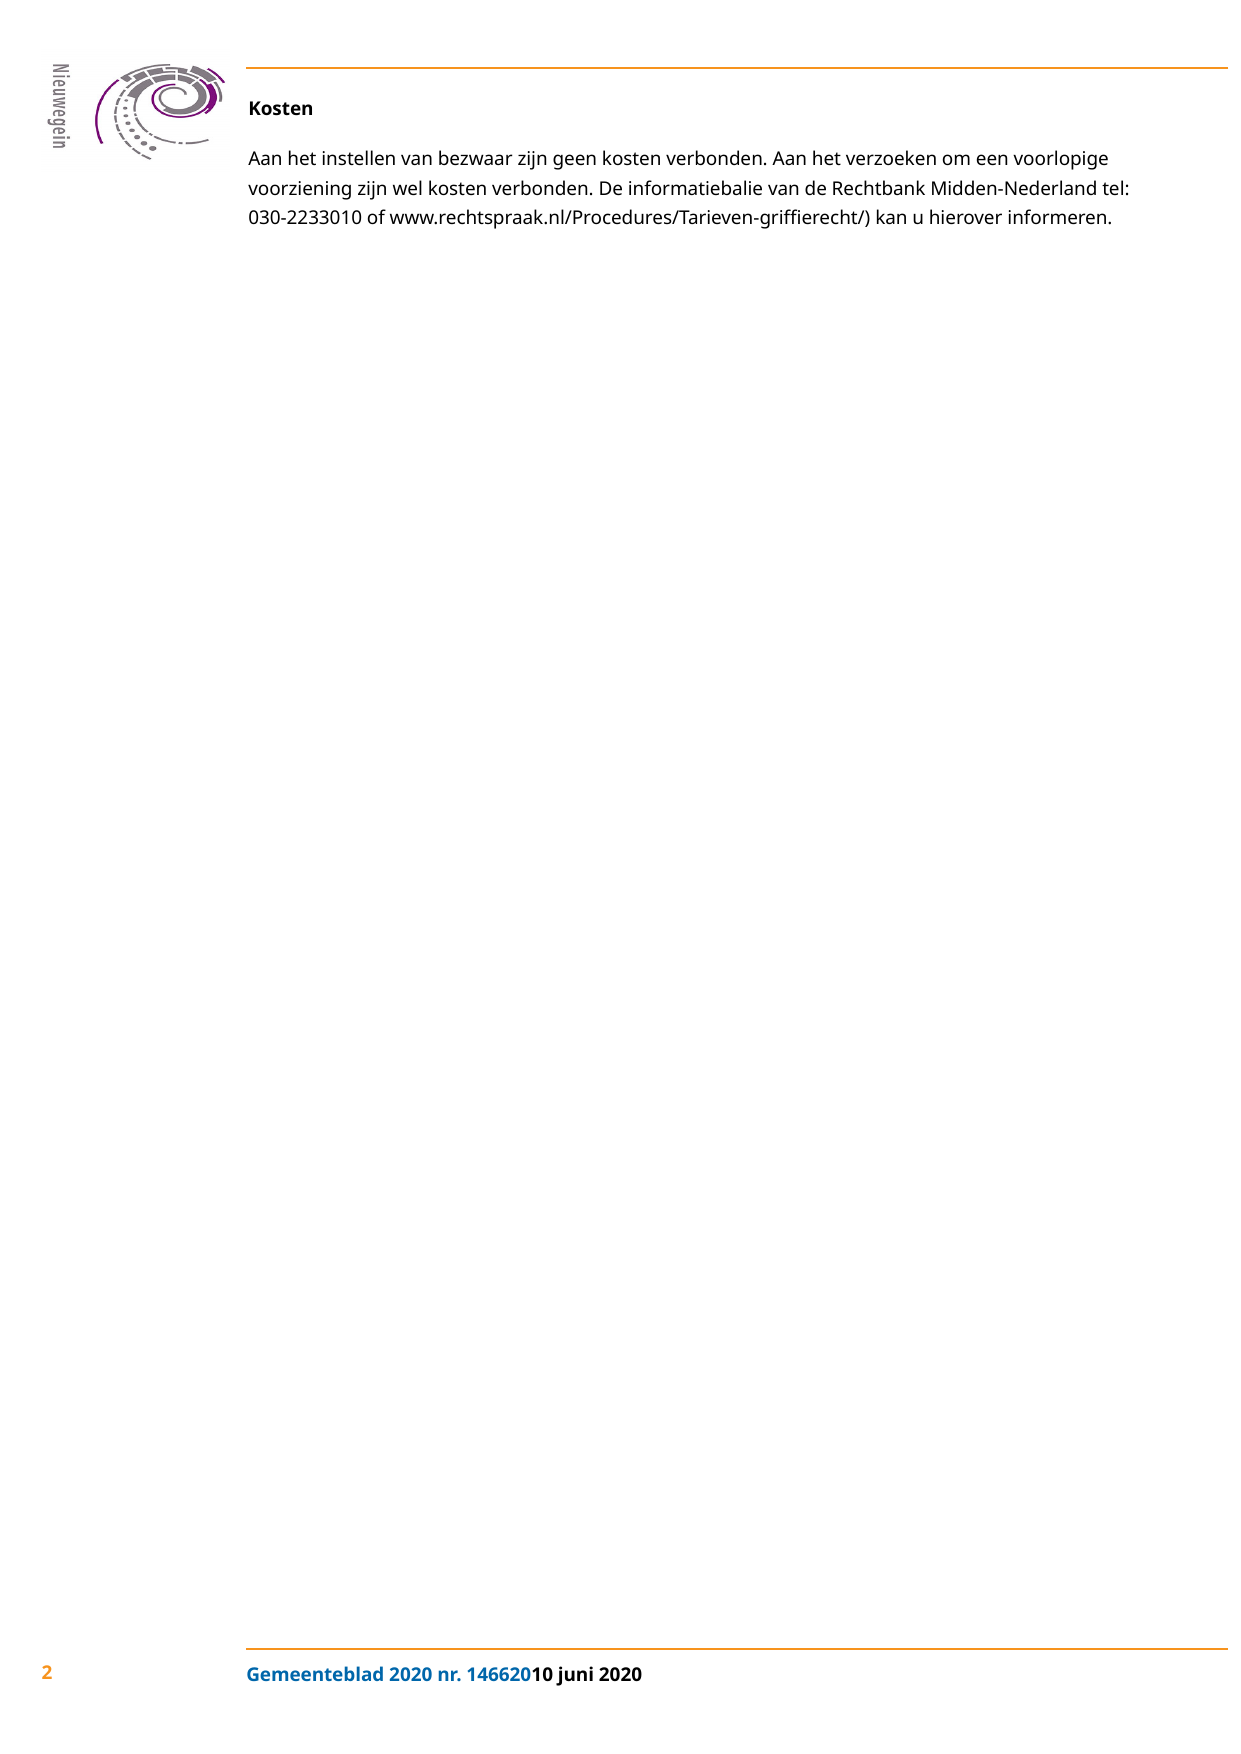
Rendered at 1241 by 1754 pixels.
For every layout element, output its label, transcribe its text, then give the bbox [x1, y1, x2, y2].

text Aan het instellen van bezwaar zijn geen kosten verbonden. Aan het verzoeken om een voorlopige voorziening zijn wel kosten verbonden. De informatiebalie van de Rechtbank Midden-Nederland tel: 030-2233010 of www.rechtspraak.nl/Procedures/Tarieven-griffierecht/) kan u hierover informeren. [248, 145, 1152, 230]
text Kosten [248, 95, 1152, 121]
picture [41, 47, 231, 172]
